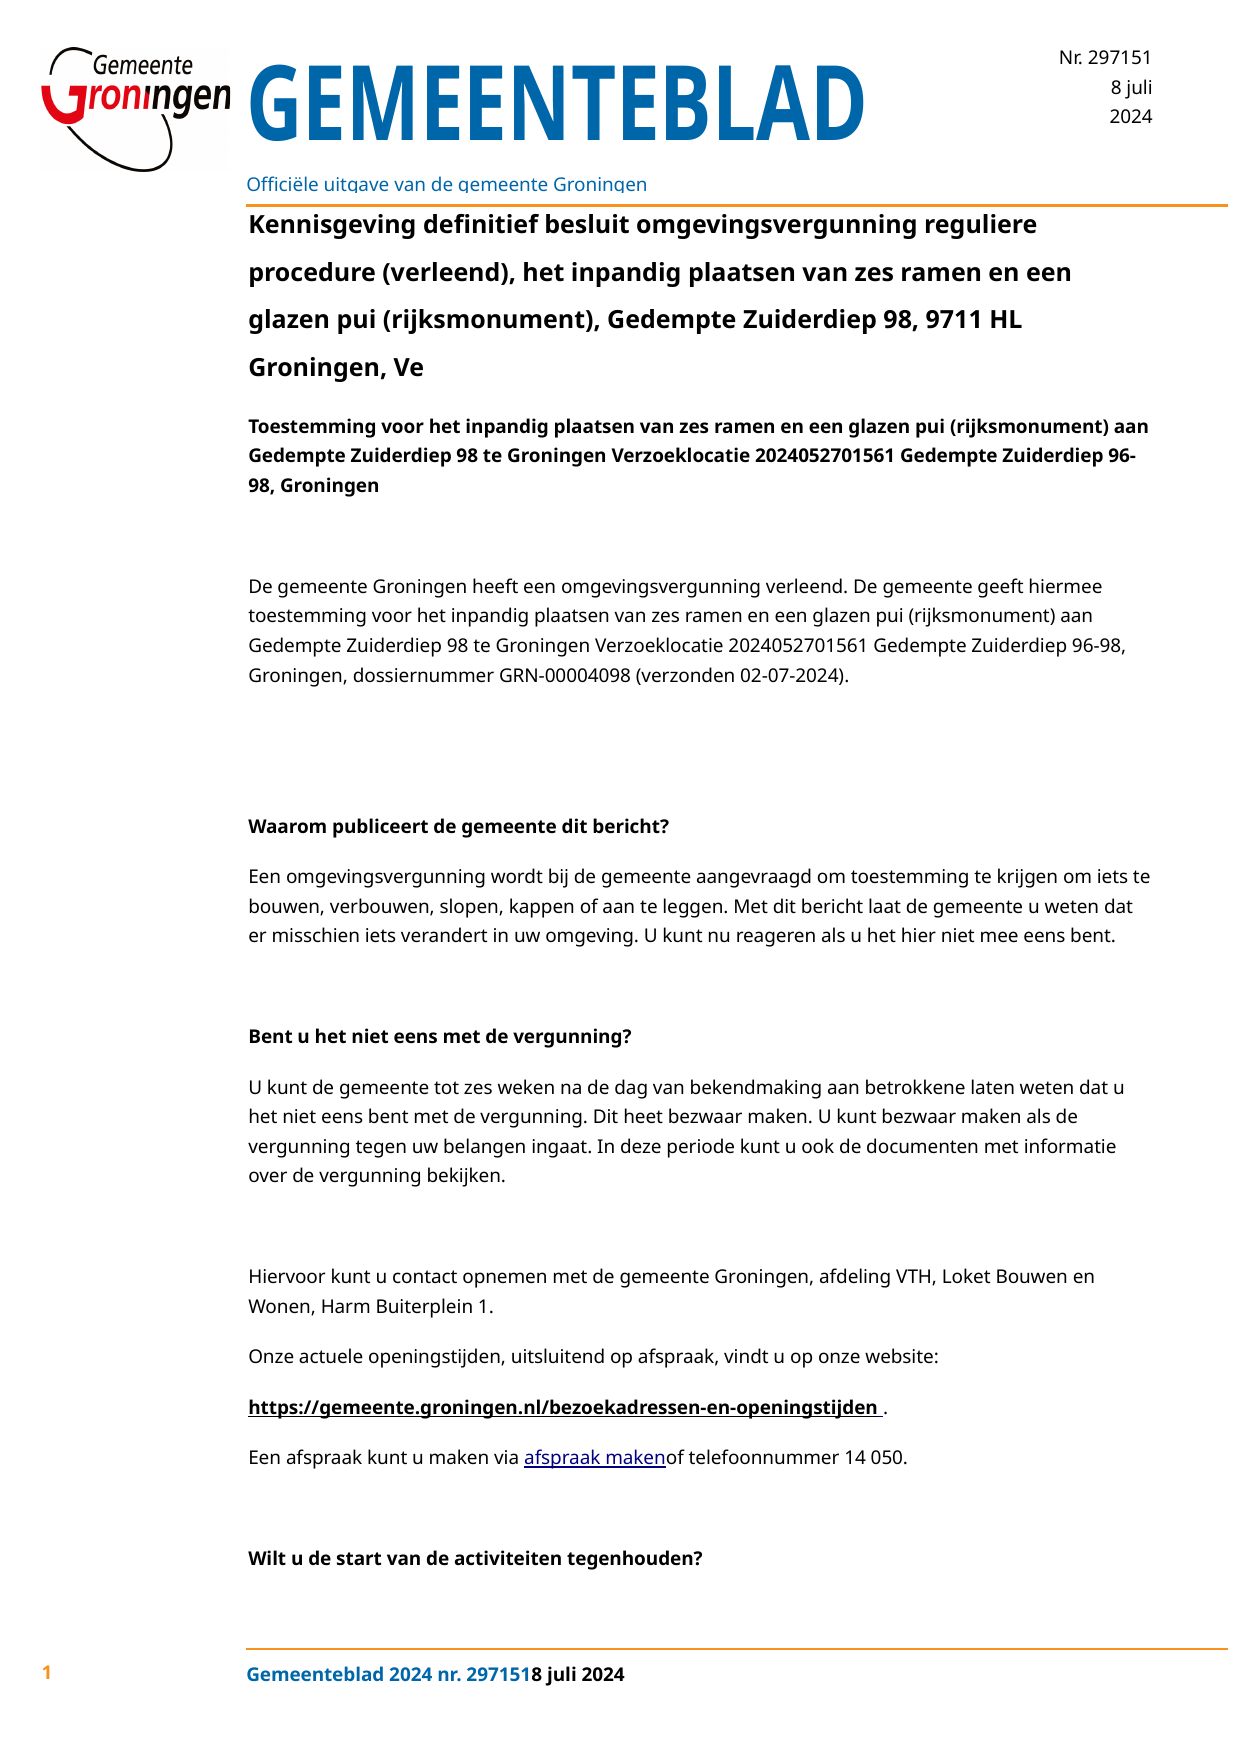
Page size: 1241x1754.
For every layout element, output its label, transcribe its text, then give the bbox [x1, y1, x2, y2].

picture [41, 47, 231, 172]
text U kunt de gemeente tot zes weken na de dag van bekendmaking aan betrokkene laten weten dat u het niet eens bent met de vergunning. Dit heet bezwaar maken. U kunt bezwaar maken als de vergunning tegen uw belangen ingaat. In deze periode kunt u ook de documenten met informatie over de vergunning bekijken. [248, 1074, 1152, 1188]
text Waarom publiceert de gemeente dit bericht? [248, 813, 1152, 839]
text De gemeente Groningen heeft een omgevingsvergunning verleend. De gemeente geeft hiermee toestemming voor het inpandig plaatsen van zes ramen en een glazen pui (rijksmonument) aan Gedempte Zuiderdiep 98 te Groningen Verzoeklocatie 2024052701561 Gedempte Zuiderdiep 96-98, Groningen, dossiernummer GRN-00004098 (verzonden 02-07-2024). [248, 573, 1152, 688]
text Bent u het niet eens met de vergunning? [248, 1023, 1152, 1049]
text Toestemming voor het inpandig plaatsen van zes ramen en een glazen pui (rijksmonument) aan Gedempte Zuiderdiep 98 te Groningen Verzoeklocatie 2024052701561 Gedempte Zuiderdiep 96-98, Groningen [248, 413, 1152, 498]
text Wilt u de start van de activiteiten tegenhouden? [248, 1545, 1152, 1571]
text Een omgevingsvergunning wordt bij de gemeente aangevraagd om toestemming te krijgen om iets te bouwen, verbouwen, slopen, kappen of aan te leggen. Met dit bericht laat de gemeente u weten dat er misschien iets verandert in uw omgeving. U kunt nu reageren als u het hier niet mee eens bent. [248, 863, 1152, 948]
text Hiervoor kunt u contact opnemen met de gemeente Groningen, afdeling VTH, Loket Bouwen en Wonen, Harm Buiterplein 1. [248, 1263, 1152, 1319]
text Kennisgeving definitief besluit omgevingsvergunning reguliere procedure (verleend), het inpandig plaatsen van zes ramen en een glazen pui (rijksmonument), Gedempte Zuiderdiep 98, 9711 HL Groningen, Ve [248, 207, 1152, 384]
text Een afspraak kunt u maken via afspraak makenof telefoonnummer 14 050. [248, 1444, 1152, 1470]
text https://gemeente.groningen.nl/bezoekadressen-en-openingstijden . [248, 1394, 1152, 1420]
text Onze actuele openingstijden, uitsluitend op afspraak, vindt u op onze website: [248, 1343, 1152, 1369]
